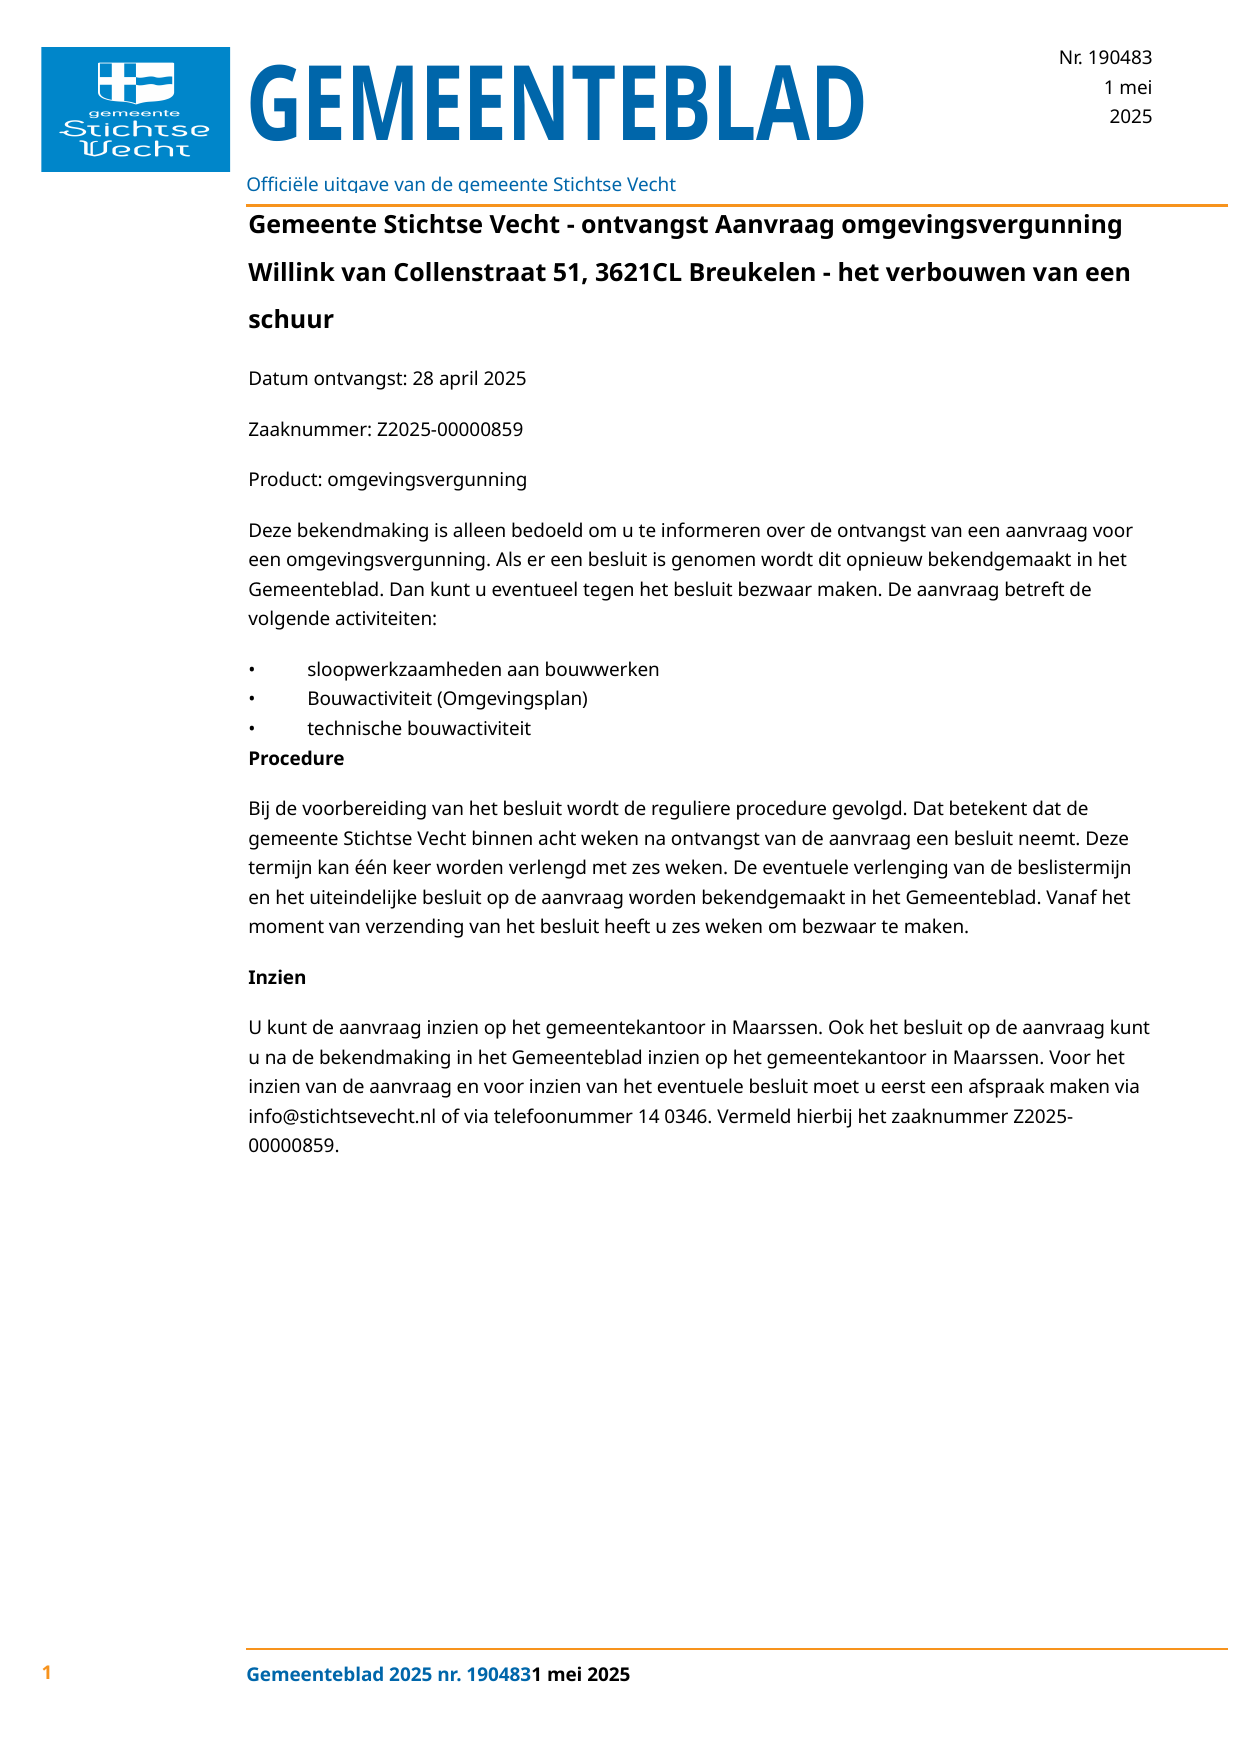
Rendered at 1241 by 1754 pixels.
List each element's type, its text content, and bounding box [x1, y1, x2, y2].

text Inzien [248, 964, 1152, 989]
text Deze bekendmaking is alleen bedoeld om u te informeren over de ontvangst van een aanvraag voor een omgevingsvergunning. Als er een besluit is genomen wordt dit opnieuw bekendgemaakt in het Gemeenteblad. Dan kunt u eventueel tegen het besluit bezwaar maken. De aanvraag betreft de volgende activiteiten: [248, 517, 1152, 631]
text Zaaknummer: Z2025-00000859 [248, 416, 1152, 442]
list sloopwerkzaamheden aan bouwwerken [248, 656, 1152, 682]
text U kunt de aanvraag inzien op het gemeentekantoor in Maarssen. Ook het besluit op de aanvraag kunt u na de bekendmaking in het Gemeenteblad inzien op het gemeentekantoor in Maarssen. Voor het inzien van de aanvraag en voor inzien van het eventuele besluit moet u eerst een afspraak maken via info@stichtsevecht.nl of via telefoonummer 14 0346. Vermeld hierbij het zaaknummer Z2025-00000859. [248, 1014, 1152, 1158]
text Gemeente Stichtse Vecht - ontvangst Aanvraag omgevingsvergunning Willink van Collenstraat 51, 3621CL Breukelen - het verbouwen van een schuur [248, 207, 1152, 336]
text Product: omgevingsvergunning [248, 466, 1152, 492]
list technische bouwactiviteit [248, 715, 1152, 741]
text Datum ontvangst: 28 april 2025 [248, 366, 1152, 391]
picture [99, 63, 135, 101]
text Procedure [248, 745, 1152, 770]
text Bij de voorbereiding van het besluit wordt de reguliere procedure gevolgd. Dat betekent dat de gemeente Stichtse Vecht binnen acht weken na ontvangst van de aanvraag een besluit neemt. Deze termijn kan één keer worden verlengd met zes weken. De eventuele verlenging van de beslistermijn en het uiteindelijke besluit op de aanvraag worden bekendgemaakt in het Gemeenteblad. Vanaf het moment van verzending van het besluit heeft u zes weken om bezwaar te maken. [248, 795, 1152, 939]
list Bouwactiviteit (Omgevingsplan) [248, 686, 1152, 711]
picture [137, 63, 174, 103]
